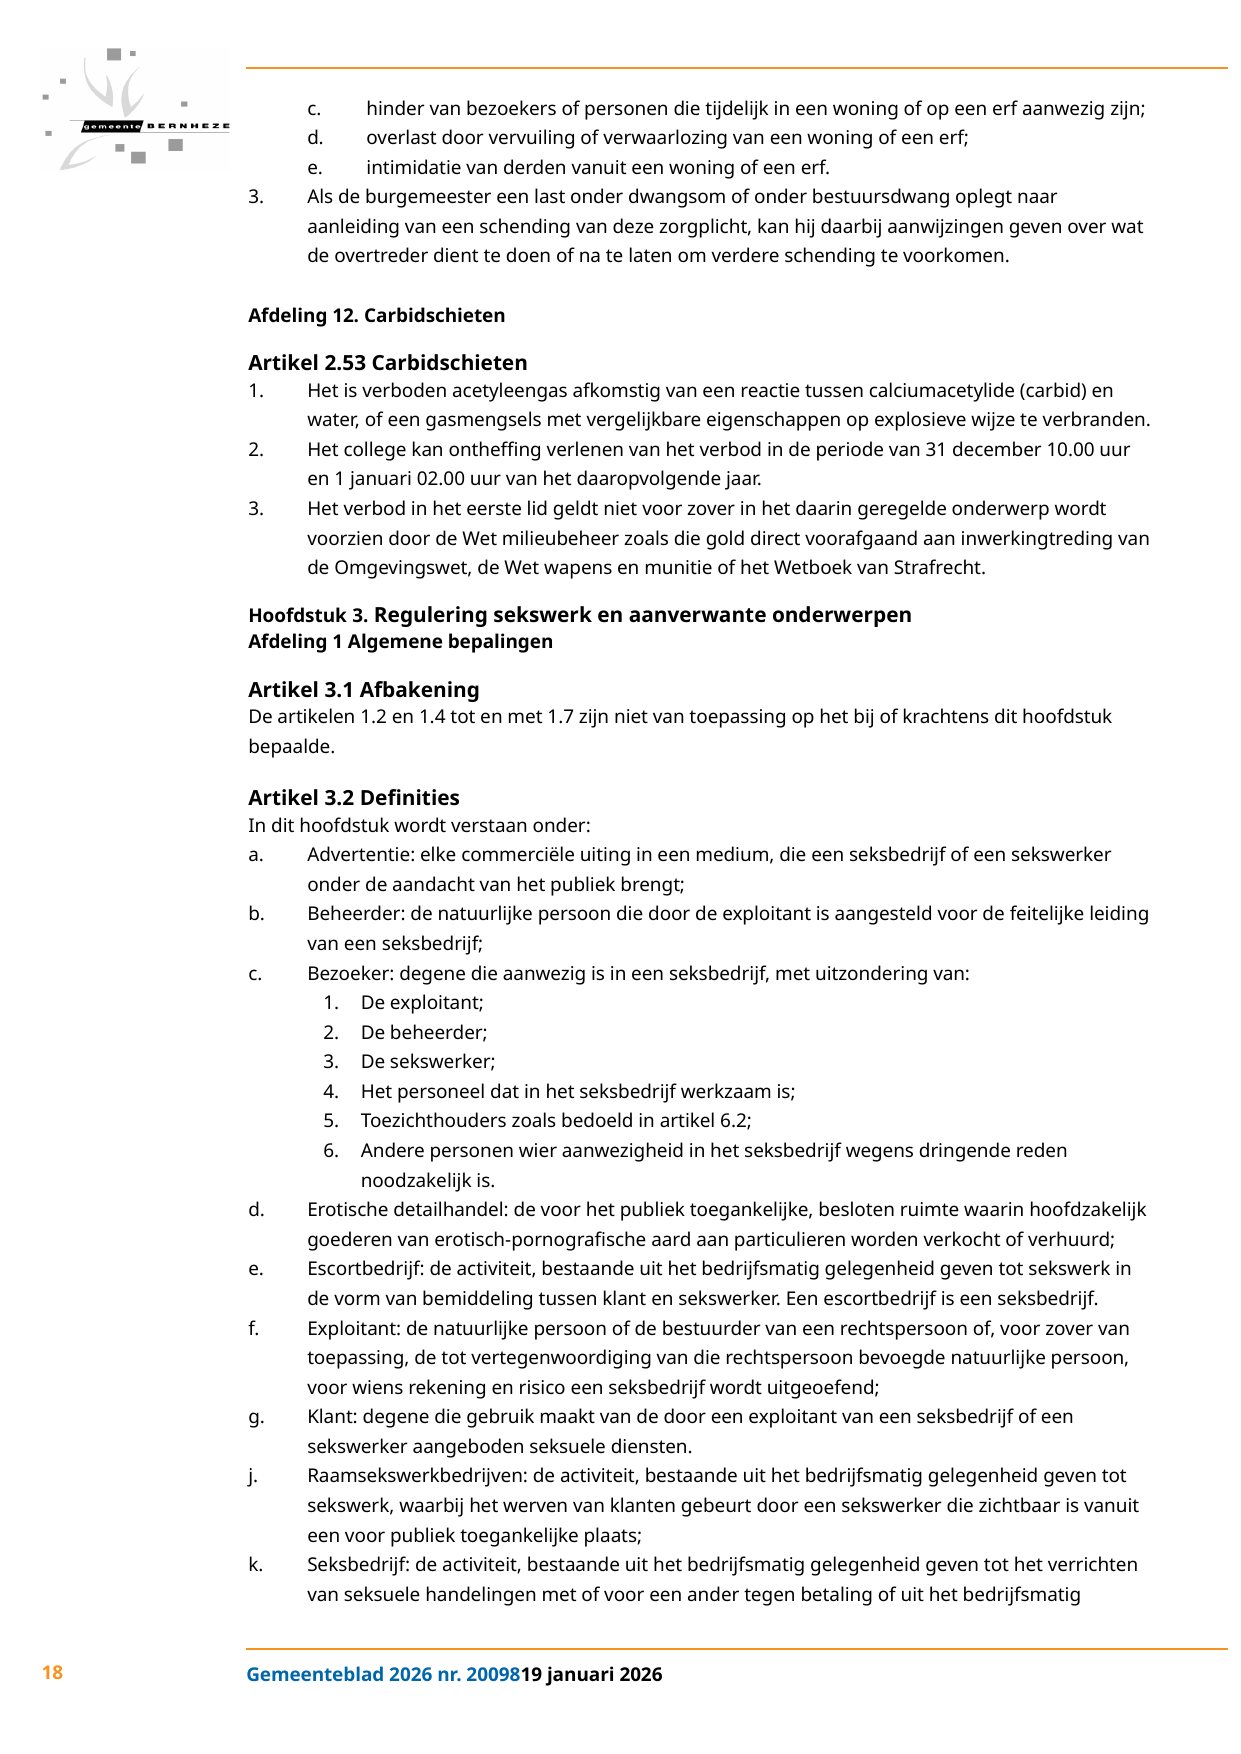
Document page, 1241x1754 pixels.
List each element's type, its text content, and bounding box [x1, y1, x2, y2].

list intimidatie van derden vanuit een woning of een erf. [307, 154, 1152, 180]
list overlast door vervuiling of verwaarlozing van een woning of een erf; [307, 124, 1152, 150]
list Als de burgemeester een last onder dwangsom of onder bestuursdwang oplegt naar aanleiding van een schending van deze zorgplicht, kan hij daarbij aanwijzingen geven over wat de overtreder dient te doen of na te laten om verdere schending te voorkomen. [248, 183, 1152, 268]
list Toezichthouders zoals bedoeld in artikel 6.2; [323, 1108, 1152, 1133]
text In dit hoofdstuk wordt verstaan onder: [248, 812, 1152, 838]
list Advertentie: elke commerciële uiting in een medium, die een seksbedrijf of een sekswerker onder de aandacht van het publiek brengt; [248, 841, 1152, 897]
list Andere personen wier aanwezigheid in het seksbedrijf wegens dringende reden noodzakelijk is. [323, 1137, 1152, 1193]
list Het personeel dat in het seksbedrijf werkzaam is; [323, 1078, 1152, 1104]
text Afdeling 12. Carbidschieten [248, 302, 1152, 328]
text Artikel 3.2 Definities [248, 783, 1152, 812]
picture [41, 47, 231, 172]
text Afdeling 1 Algemene bepalingen [248, 628, 1152, 654]
list Het verbod in het eerste lid geldt niet voor zover in het daarin geregelde onderwerp wordt voorzien door de Wet milieubeheer zoals die gold direct voorafgaand aan inwerkingtreding van de Omgevingswet, de Wet wapens en munitie of het Wetboek van Strafrecht. [248, 495, 1152, 580]
list De sekswerker; [323, 1048, 1152, 1074]
text Artikel 2.53 Carbidschieten [248, 348, 1152, 377]
list Het college kan ontheffing verlenen van het verbod in de periode van 31 december 10.00 uur en 1 januari 02.00 uur van het daaropvolgende jaar. [248, 436, 1152, 491]
list Het is verboden acetyleengas afkomstig van een reactie tussen calciumacetylide (carbid) en water, of een gasmengsels met vergelijkbare eigenschappen op explosieve wijze te verbranden. [248, 377, 1152, 432]
list Escortbedrijf: de activiteit, bestaande uit het bedrijfsmatig gelegenheid geven tot sekswerk in de vorm van bemiddeling tussen klant en sekswerker. Een escortbedrijf is een seksbedrijf. [248, 1256, 1152, 1311]
list Exploitant: de natuurlijke persoon of de bestuurder van een rechtspersoon of, voor zover van toepassing, de tot vertegenwoordiging van die rechtspersoon bevoegde natuurlijke persoon, voor wiens rekening en risico een seksbedrijf wordt uitgeoefend; [248, 1315, 1152, 1400]
list Raamsekswerkbedrijven: de activiteit, bestaande uit het bedrijfsmatig gelegenheid geven tot sekswerk, waarbij het werven van klanten gebeurt door een sekswerker die zichtbaar is vanuit een voor publiek toegankelijke plaats; [248, 1463, 1152, 1548]
list De exploitant; [323, 989, 1152, 1015]
list Beheerder: de natuurlijke persoon die door de exploitant is aangesteld voor de feitelijke leiding van een seksbedrijf; [248, 901, 1152, 956]
list Erotische detailhandel: de voor het publiek toegankelijke, besloten ruimte waarin hoofdzakelijk goederen van erotisch-pornografische aard aan particulieren worden verkocht of verhuurd; [248, 1196, 1152, 1252]
list Klant: degene die gebruik maakt van de door een exploitant van een seksbedrijf of een sekswerker aangeboden seksuele diensten. [248, 1403, 1152, 1459]
text De artikelen 1.2 en 1.4 tot en met 1.7 zijn niet van toepassing op het bij of krachtens dit hoofdstuk bepaalde. [248, 703, 1152, 759]
list hinder van bezoekers of personen die tijdelijk in een woning of op een erf aanwezig zijn; [307, 95, 1152, 121]
list De beheerder; [323, 1019, 1152, 1045]
text Artikel 3.1 Afbakening [248, 675, 1152, 703]
list Seksbedrijf: de activiteit, bestaande uit het bedrijfsmatig gelegenheid geven tot het verrichten van seksuele handelingen met of voor een ander tegen betaling of uit het bedrijfsmatig [248, 1551, 1152, 1607]
list Bezoeker: degene die aanwezig is in een seksbedrijf, met uitzondering van: [248, 960, 1152, 986]
text Hoofdstuk 3. Regulering sekswerk en aanverwante onderwerpen [248, 600, 1152, 628]
